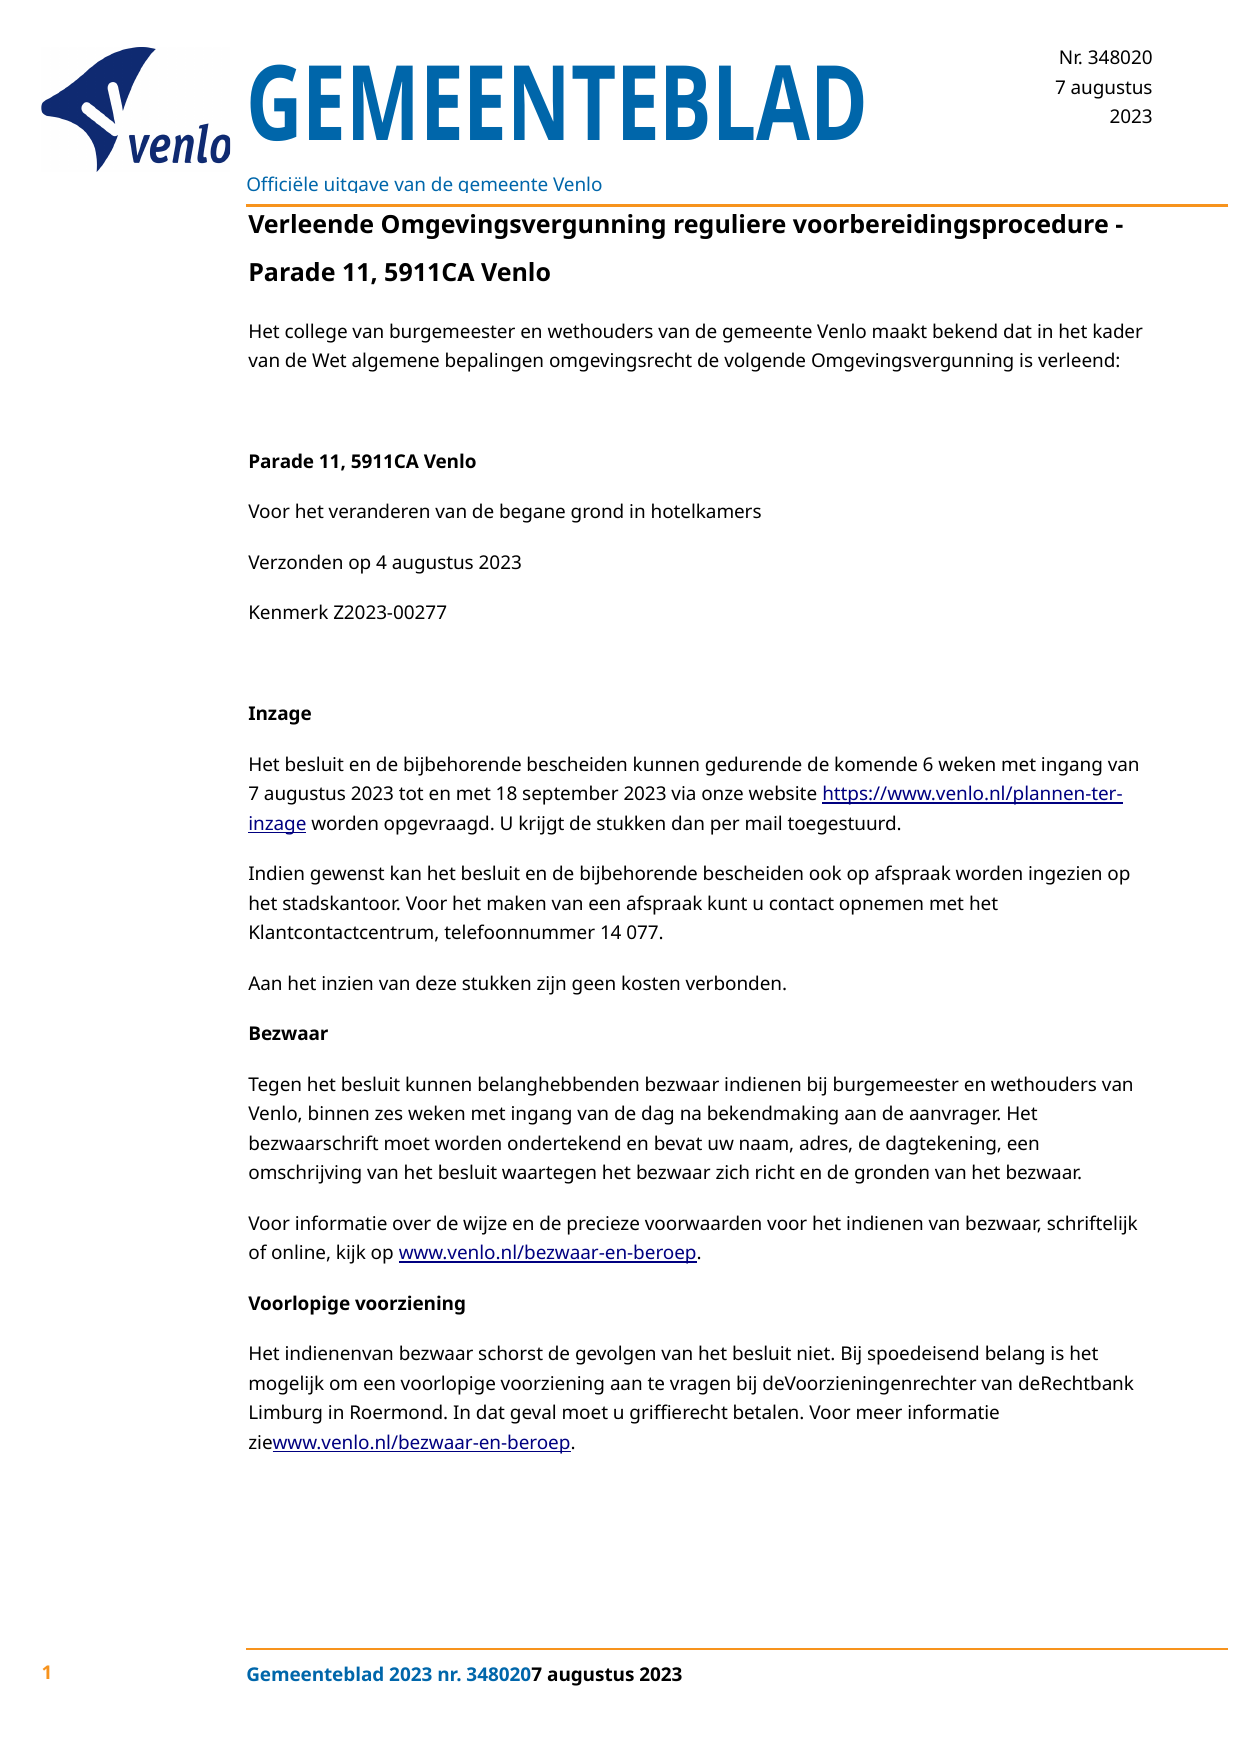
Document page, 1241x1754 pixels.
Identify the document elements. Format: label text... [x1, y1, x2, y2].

text Aan het inzien van deze stukken zijn geen kosten verbonden. [248, 970, 1152, 996]
text Voorlopige voorziening [248, 1290, 1152, 1316]
text Indien gewenst kan het besluit en de bijbehorende bescheiden ook op afspraak worden ingezien op het stadskantoor. Voor het maken van een afspraak kunt u contact opnemen met het Klantcontactcentrum, telefoonnummer 14 077. [248, 860, 1152, 945]
text Bezwaar [248, 1020, 1152, 1046]
text Voor het veranderen van de begane grond in hotelkamers [248, 499, 1152, 524]
text Inzage [248, 700, 1152, 726]
text Voor informatie over de wijze en de precieze voorwaarden voor het indienen van bezwaar, schriftelijk of online, kijk op www.venlo.nl/bezwaar-en-beroep. [248, 1210, 1152, 1265]
text Tegen het besluit kunnen belanghebbenden bezwaar indienen bij burgemeester en wethouders van Venlo, binnen zes weken met ingang van de dag na bekendmaking aan de aanvrager. Het bezwaarschrift moet worden ondertekend en bevat uw naam, adres, de dagtekening, een omschrijving van het besluit waartegen het bezwaar zich richt en de gronden van het bezwaar. [248, 1071, 1152, 1185]
picture [41, 47, 231, 172]
text Kenmerk Z2023-00277 [248, 599, 1152, 625]
text Verzonden op 4 augustus 2023 [248, 549, 1152, 575]
text Het besluit en de bijbehorende bescheiden kunnen gedurende de komende 6 weken met ingang van 7 augustus 2023 tot en met 18 september 2023 via onze website https://www.venlo.nl/plannen-ter-inzage worden opgevraagd. U krijgt de stukken dan per mail toegestuurd. [248, 751, 1152, 836]
text Het college van burgemeester en wethouders van de gemeente Venlo maakt bekend dat in het kader van de Wet algemene bepalingen omgevingsrecht de volgende Omgevingsvergunning is verleend: [248, 318, 1152, 373]
text Het indienenvan bezwaar schorst de gevolgen van het besluit niet. Bij spoedeisend belang is het mogelijk om een voorlopige voorziening aan te vragen bij deVoorzieningenrechter van deRechtbank Limburg in Roermond. In dat geval moet u griffierecht betalen. Voor meer informatie ziewww.venlo.nl/bezwaar-en-beroep. [248, 1340, 1152, 1455]
text Parade 11, 5911CA Venlo [248, 448, 1152, 474]
text Verleende Omgevingsvergunning reguliere voorbereidingsprocedure - Parade 11, 5911CA Venlo [248, 207, 1152, 288]
